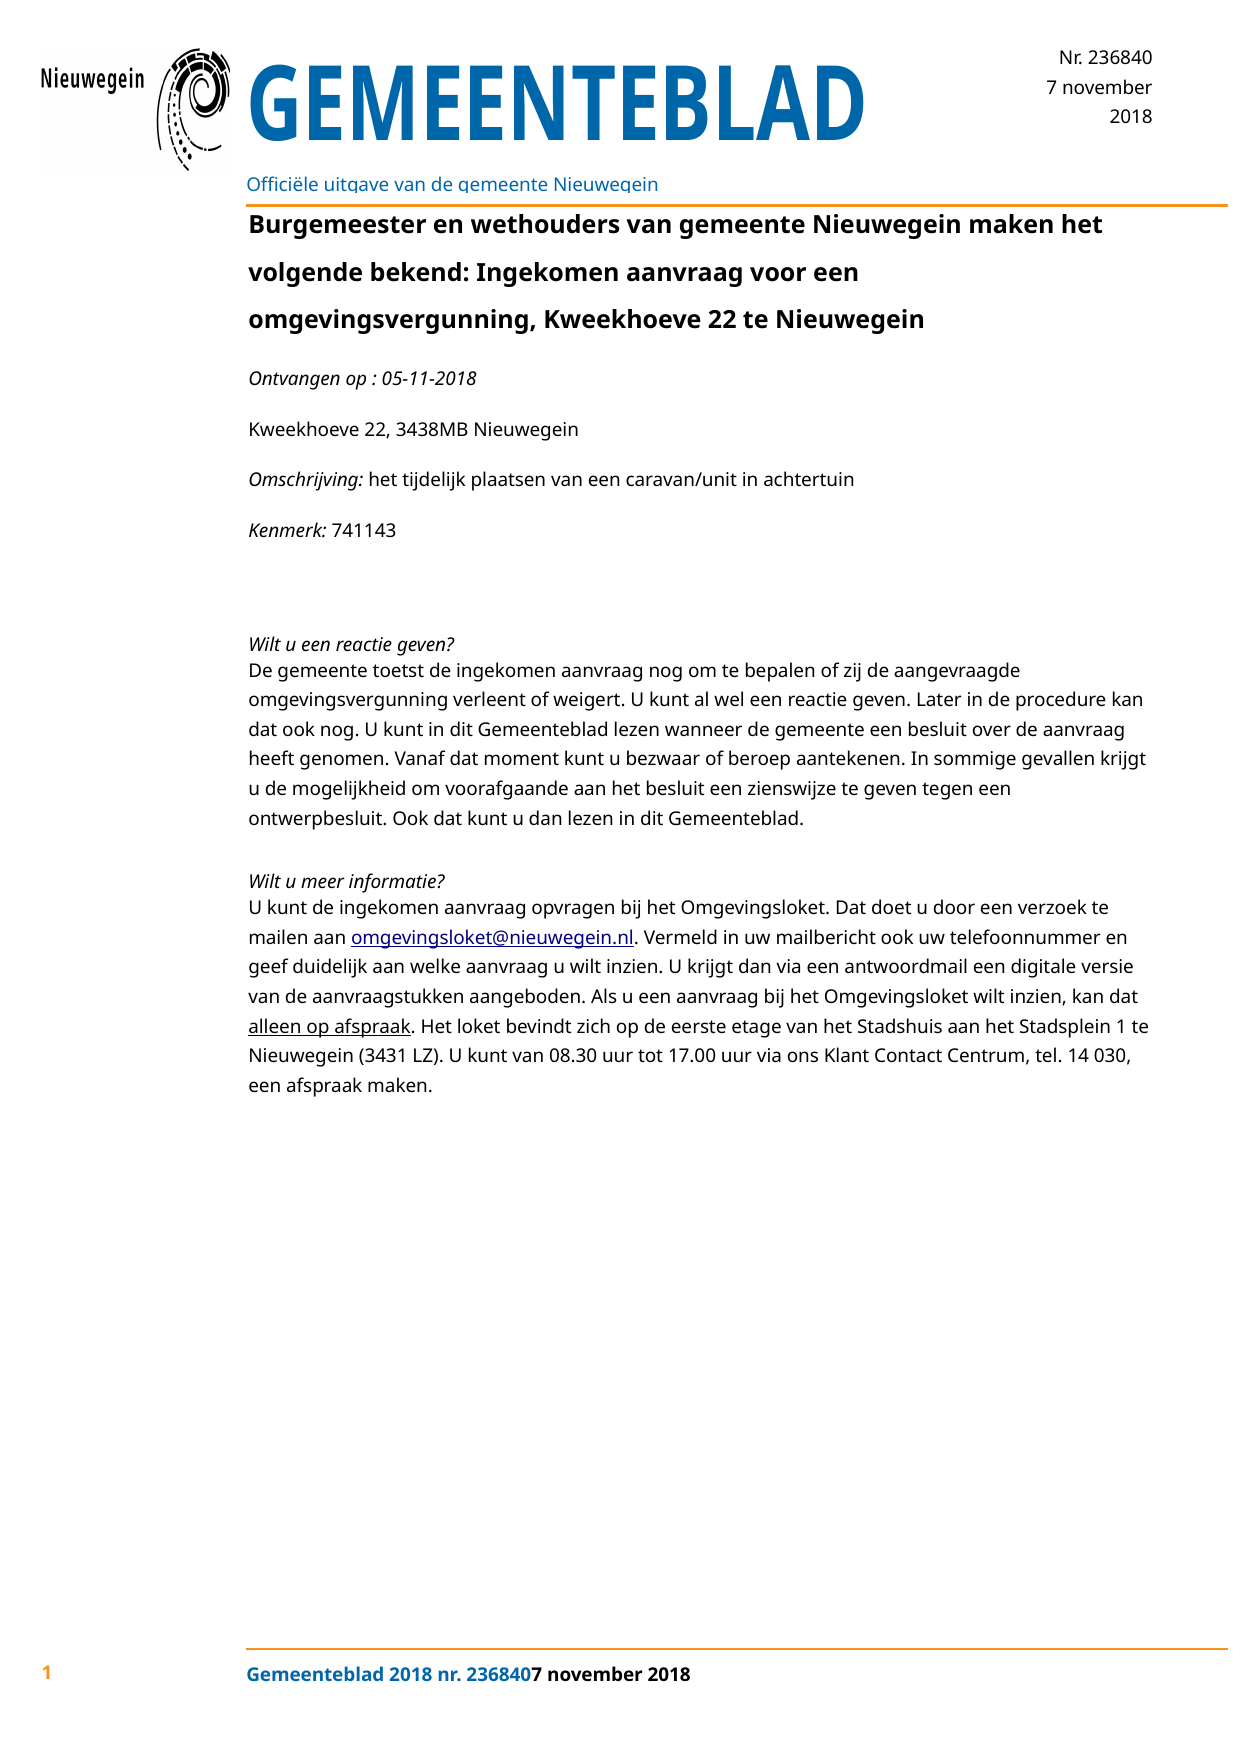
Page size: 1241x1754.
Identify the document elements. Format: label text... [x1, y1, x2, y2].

text Wilt u een reactie geven? [248, 631, 1152, 657]
text Omschrijving: het tijdelijk plaatsen van een caravan/unit in achtertuin [248, 466, 1152, 492]
text Kweekhoeve 22, 3438MB Nieuwegein [248, 416, 1152, 442]
picture [41, 47, 231, 172]
text Burgemeester en wethouders van gemeente Nieuwegein maken het volgende bekend: Ingekomen aanvraag voor een omgevingsvergunning, Kweekhoeve 22 te Nieuwegein [248, 207, 1152, 336]
text U kunt de ingekomen aanvraag opvragen bij het Omgevingsloket. Dat doet u door een verzoek te mailen aan omgevingsloket@nieuwegein.nl. Vermeld in uw mailbericht ook uw telefoonnummer en geef duidelijk aan welke aanvraag u wilt inzien. U krijgt dan via een antwoordmail een digitale versie van de aanvraagstukken aangeboden. Als u een aanvraag bij het Omgevingsloket wilt inzien, kan dat alleen op afspraak. Het loket bevindt zich op de eerste etage van het Stadshuis aan het Stadsplein 1 te Nieuwegein (3431 LZ). U kunt van 08.30 uur tot 17.00 uur via ons Klant Contact Centrum, tel. 14 030, een afspraak maken. [248, 894, 1152, 1098]
text De gemeente toetst de ingekomen aanvraag nog om te bepalen of zij de aangevraagde omgevingsvergunning verleent of weigert. U kunt al wel een reactie geven. Later in de procedure kan dat ook nog. U kunt in dit Gemeenteblad lezen wanneer de gemeente een besluit over de aanvraag heeft genomen. Vanaf dat moment kunt u bezwaar of beroep aantekenen. In sommige gevallen krijgt u de mogelijkheid om voorafgaande aan het besluit een zienswijze te geven tegen een ontwerpbesluit. Ook dat kunt u dan lezen in dit Gemeenteblad. [248, 657, 1152, 831]
text Ontvangen op : 05-11-2018 [248, 366, 1152, 391]
text Wilt u meer informatie? [248, 869, 1152, 894]
text Kenmerk: 741143 [248, 517, 1152, 542]
